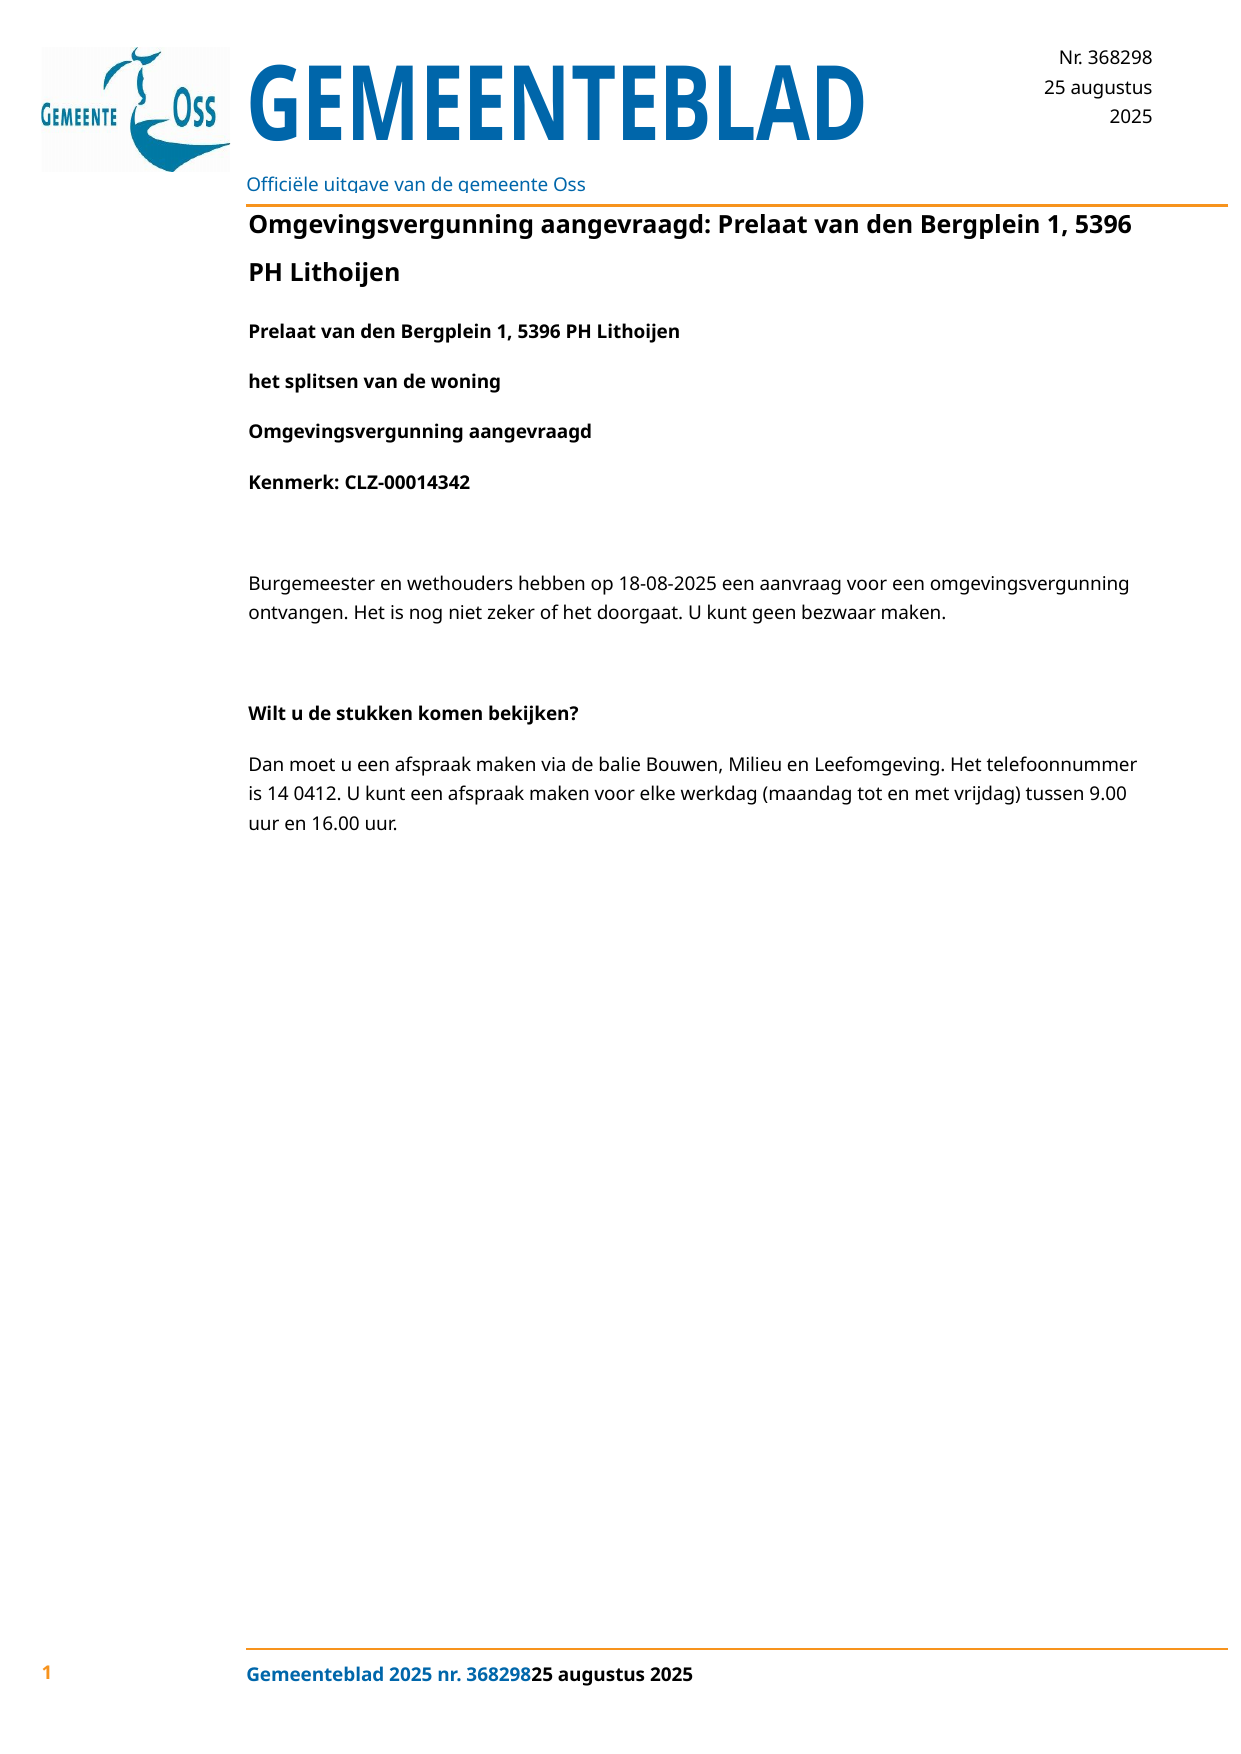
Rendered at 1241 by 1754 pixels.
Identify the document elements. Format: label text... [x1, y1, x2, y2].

text Burgemeester en wethouders hebben op 18-08-2025 een aanvraag voor een omgevingsvergunning ontvangen. Het is nog niet zeker of het doorgaat. U kunt geen bezwaar maken. [248, 570, 1152, 625]
text Kenmerk: CLZ-00014342 [248, 469, 1152, 495]
text Omgevingsvergunning aangevraagd: Prelaat van den Bergplein 1, 5396 PH Lithoijen [248, 207, 1152, 288]
picture [41, 47, 231, 172]
text Prelaat van den Bergplein 1, 5396 PH Lithoijen [248, 318, 1152, 344]
text Dan moet u een afspraak maken via de balie Bouwen, Milieu en Leefomgeving. Het telefoonnummer is 14 0412. U kunt een afspraak maken voor elke werkdag (maandag tot en met vrijdag) tussen 9.00 uur en 16.00 uur. [248, 751, 1152, 836]
text Omgevingsvergunning aangevraagd [248, 419, 1152, 444]
text Wilt u de stukken komen bekijken? [248, 700, 1152, 726]
text het splitsen van de woning [248, 368, 1152, 394]
